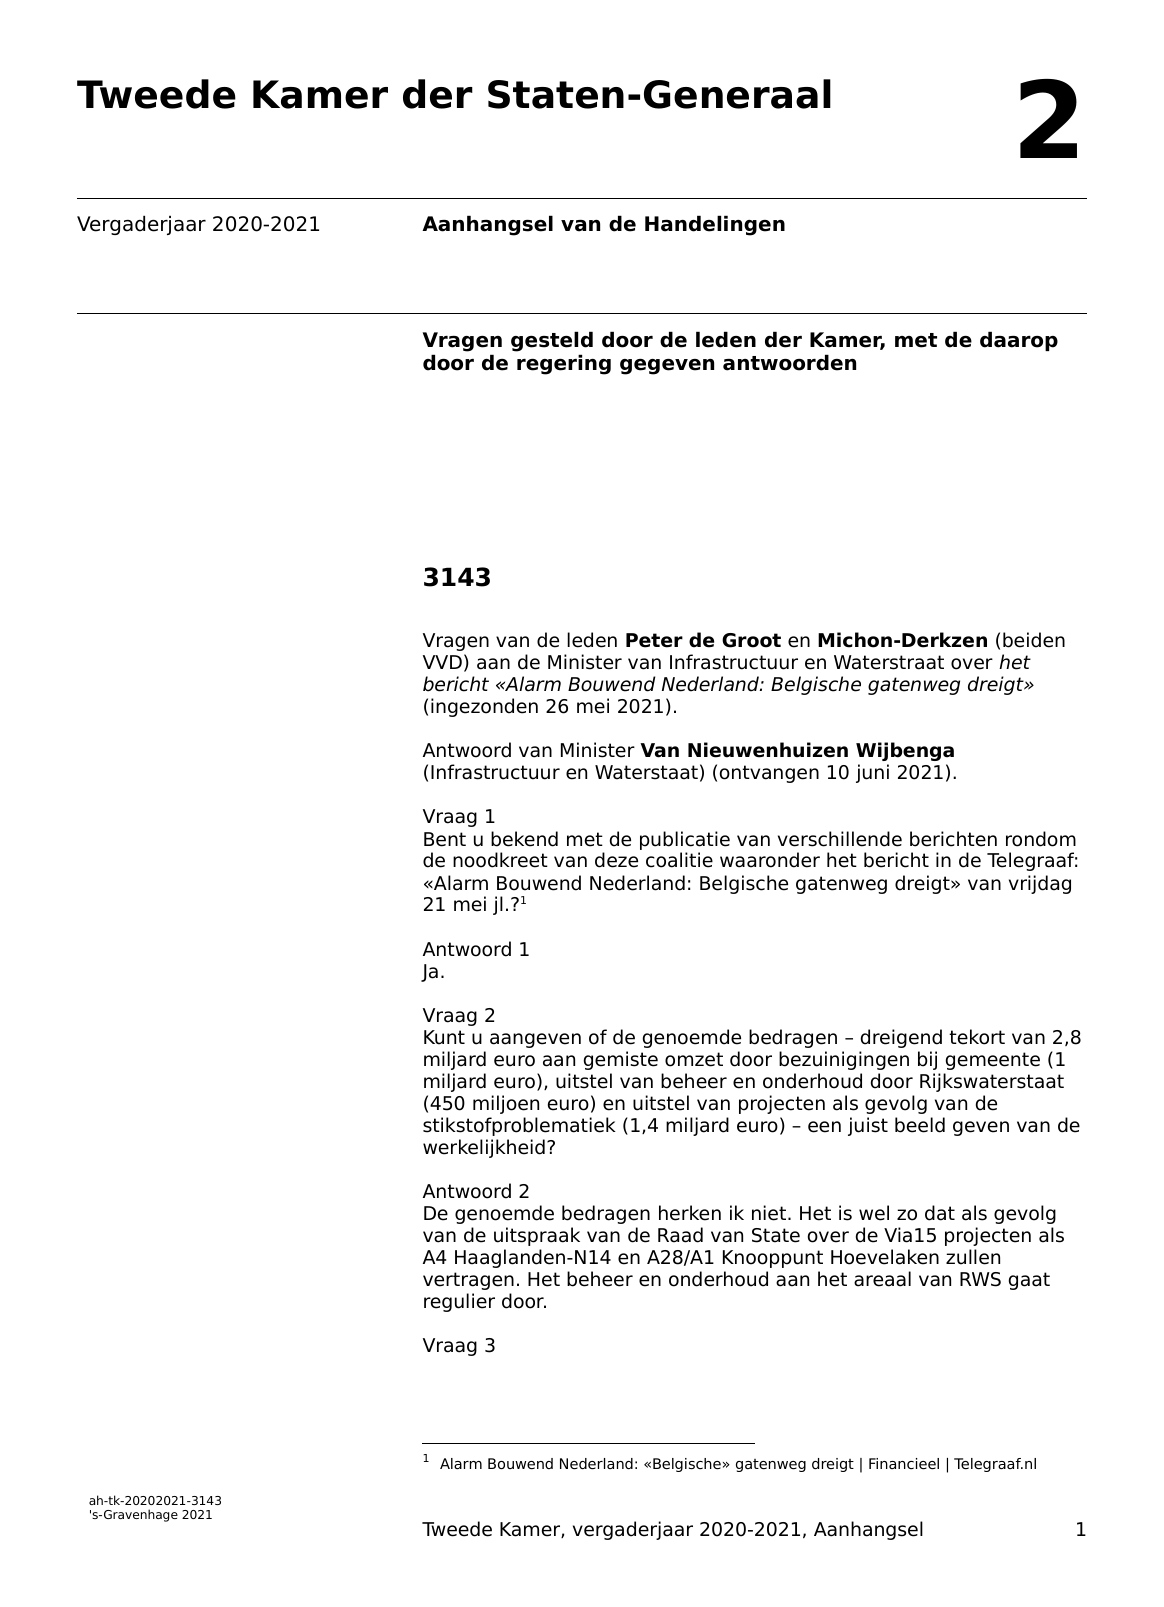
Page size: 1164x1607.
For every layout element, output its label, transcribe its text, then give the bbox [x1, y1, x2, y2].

text 3143 [422, 563, 1087, 592]
table_cell [77, 314, 422, 375]
text Vraag 1 [422, 806, 1087, 828]
table_cell Vergaderjaar 2020-2021 [77, 199, 422, 313]
table_cell Aanhangsel van de Handelingen [422, 199, 1087, 313]
text Kunt u aangeven of de genoemde bedragen – dreigend tekort van 2,8 miljard euro aan gemiste omzet door bezuinigingen bij gemeente (1 miljard euro), uitstel van beheer en onderhoud door Rijkswaterstaat (450 miljoen euro) en uitstel van projecten als gevolg van de stikstofproblematiek (1,4 miljard euro) – een juist beeld geven van de werkelijkheid? [422, 1027, 1087, 1158]
text Vragen van de leden Peter de Groot en Michon-Derkzen (beiden VVD) aan de Minister van Infrastructuur en Waterstraat over het bericht «Alarm Bouwend Nederland: Belgische gatenweg dreigt» (ingezonden 26 mei 2021). [422, 630, 1087, 718]
text De genoemde bedragen herken ik niet. Het is wel zo dat als gevolg van de uitspraak van de Raad van State over de Via15 projecten als A4 Haaglanden-N14 en A28/A1 Knooppunt Hoevelaken zullen vertragen. Het beheer en onderhoud aan het areaal van RWS gaat regulier door. [422, 1203, 1087, 1313]
text Ja. [422, 961, 1087, 982]
text Antwoord 2 [422, 1181, 1087, 1203]
table_cell Vragen gesteld door de leden der Kamer, met de daarop door de regering gegeven antwoorden [422, 314, 1087, 375]
table_header Tweede Kamer der Staten-Generaal [77, 59, 886, 198]
text Alarm Bouwend Nederland: «Belgische» gatenweg dreigt | Financieel | Telegraaf.nl [422, 1452, 1087, 1474]
text Bent u bekend met de publicatie van verschillende berichten rondom de noodkreet van deze coalitie waaronder het bericht in de Telegraaf: «Alarm Bouwend Nederland: Belgische gatenweg dreigt» van vrijdag 21 mei jl.? [422, 828, 1087, 916]
text Vraag 3 [422, 1335, 1087, 1357]
text Vraag 2 [422, 1005, 1087, 1027]
table_header 2 [886, 59, 1087, 198]
text 's-Gravenhage 2021 [88, 1508, 323, 1522]
text ah-tk-20202021-3143 [88, 1494, 323, 1508]
text Antwoord van Minister Van Nieuwenhuizen Wijbenga (Infrastructuur en Waterstaat) (ontvangen 10 juni 2021). [422, 740, 1087, 784]
text Antwoord 1 [422, 938, 1087, 961]
